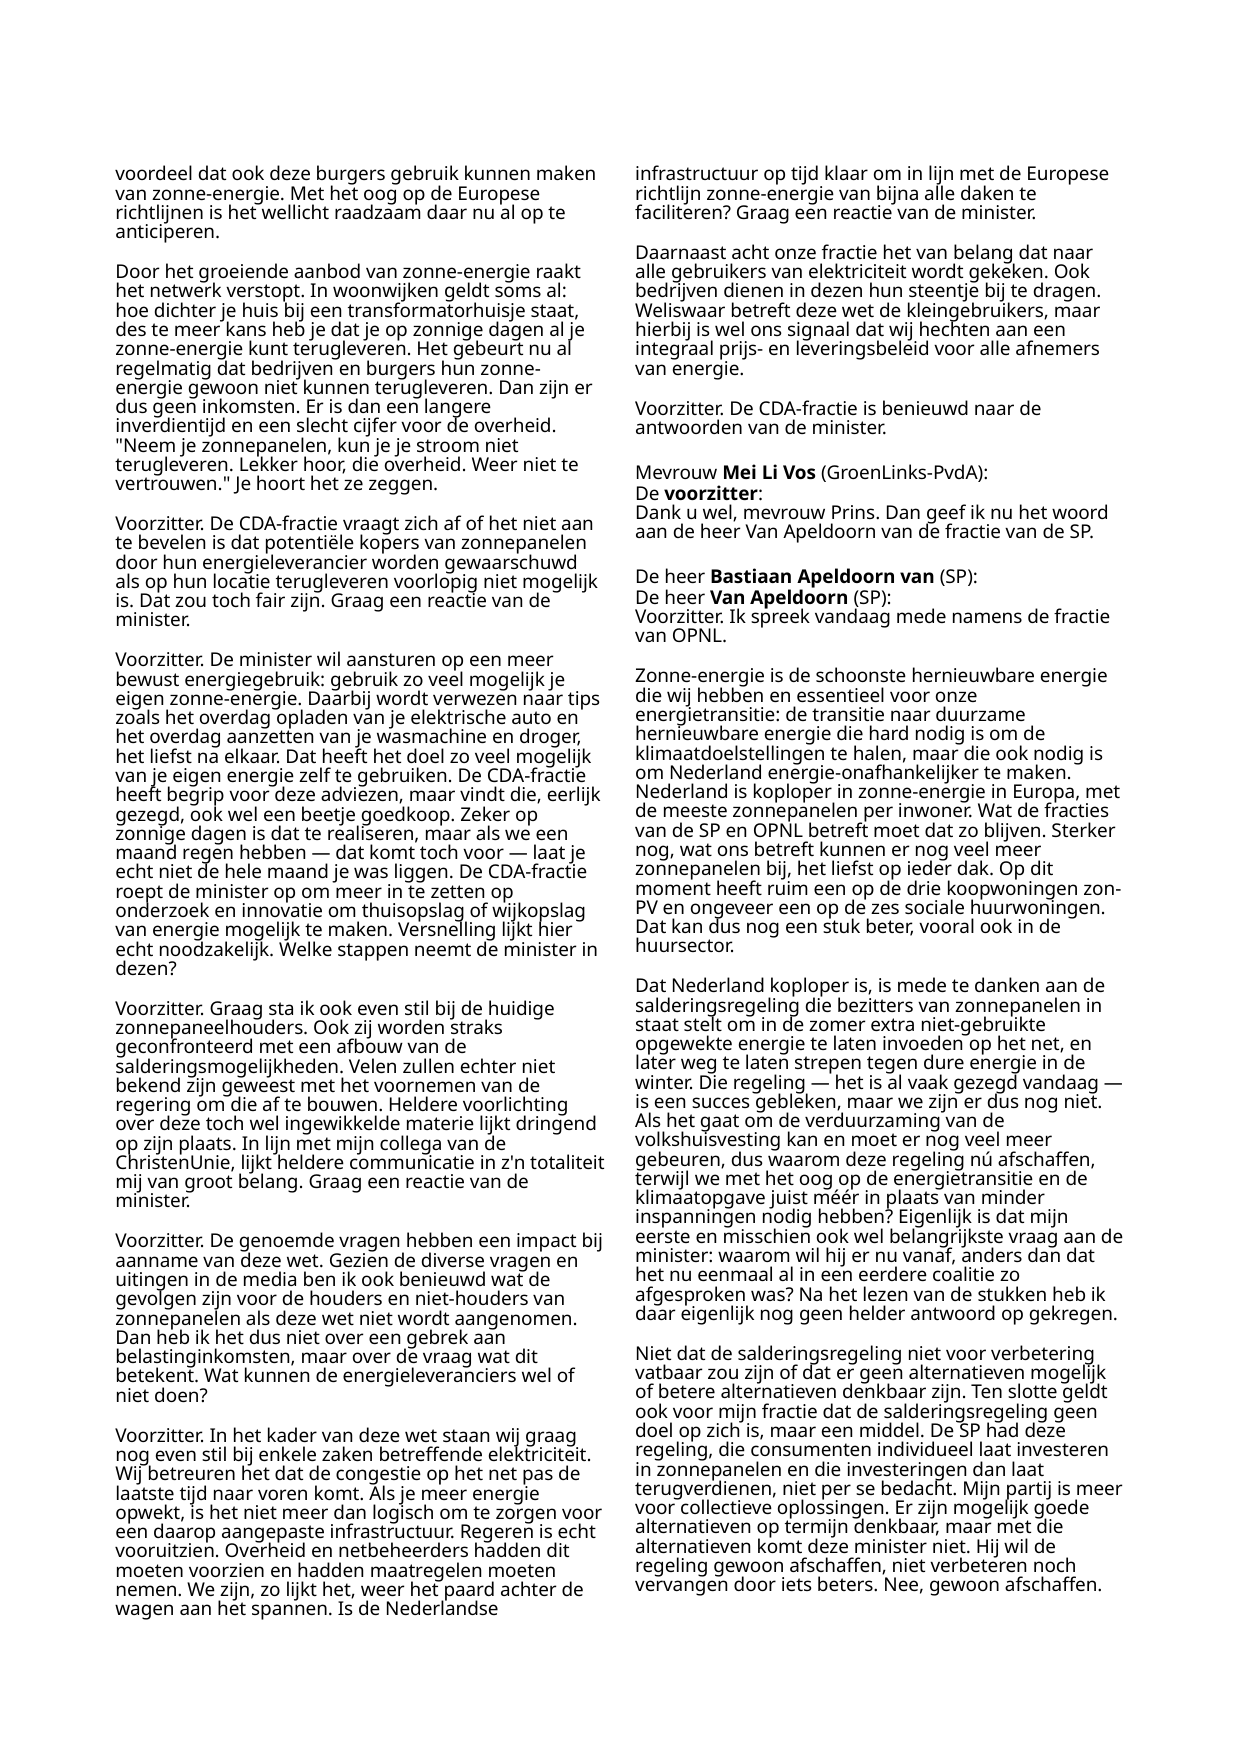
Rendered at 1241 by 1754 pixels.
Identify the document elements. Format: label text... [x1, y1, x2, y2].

text Voorzitter. Ik spreek vandaag mede namens de fractie van OPNL. [635, 608, 1125, 647]
text Dank u wel, mevrouw Prins. Dan geef ik nu het woord aan de heer Van Apeldoorn van de fractie van de SP. [635, 504, 1125, 542]
text Voorzitter. In het kader van deze wet staan wij graag nog even stil bij enkele zaken betreffende elektriciteit. Wij betreuren het dat de congestie op het net pas de laatste tijd naar voren komt. Als je meer energie opwekt, is het niet meer dan logisch om te zorgen voor een daarop aangepaste infrastructuur. Regeren is echt vooruitzien. Overheid en netbeheerders hadden dit moeten voorzien en hadden maatregelen moeten nemen. We zijn, zo lijkt het, weer het paard achter de wagen aan het spannen. Is de Nederlandse [115, 1427, 605, 1619]
text Door het groeiende aanbod van zonne-energie raakt het netwerk verstopt. In woonwijken geldt soms al: hoe dichter je huis bij een transformatorhuisje staat, des te meer kans heb je dat je op zonnige dagen al je zonne-energie kunt terugleveren. Het gebeurt nu al regelmatig dat bedrijven en burgers hun zonne-energie gewoon niet kunnen terugleveren. Dan zijn er dus geen inkomsten. Er is dan een langere inverdientijd en een slecht cijfer voor de overheid. "Neem je zonnepanelen, kun je je stroom niet terugleveren. Lekker hoor, die overheid. Weer niet te vertrouwen." Je hoort het ze zeggen. [115, 263, 605, 494]
text De voorzitter: [635, 484, 1125, 504]
text Zonne-energie is de schoonste hernieuwbare energie die wij hebben en essentieel voor onze energietransitie: de transitie naar duurzame hernieuwbare energie die hard nodig is om de klimaatdoelstellingen te halen, maar die ook nodig is om Nederland energie-onafhankelijker te maken. Nederland is koploper in zonne-energie in Europa, met de meeste zonnepanelen per inwoner. Wat de fracties van de SP en OPNL betreft moet dat zo blijven. Sterker nog, wat ons betreft kunnen er nog veel meer zonnepanelen bij, het liefst op ieder dak. Op dit moment heeft ruim een op de drie koopwoningen zon-PV en ongeveer een op de zes sociale huurwoningen. Dat kan dus nog een stuk beter, vooral ook in de huursector. [635, 667, 1125, 957]
text infrastructuur op tijd klaar om in lijn met de Europese richtlijn zonne-energie van bijna alle daken te faciliteren? Graag een reactie van de minister. [635, 165, 1125, 223]
text Niet dat de salderingsregeling niet voor verbetering vatbaar zou zijn of dat er geen alternatieven mogelijk of betere alternatieven denkbaar zijn. Ten slotte geldt ook voor mijn fractie dat de salderingsregeling geen doel op zich is, maar een middel. De SP had deze regeling, die consumenten individueel laat investeren in zonnepanelen en die investeringen dan laat terugverdienen, niet per se bedacht. Mijn partij is meer voor collectieve oplossingen. Er zijn mogelijk goede alternatieven op termijn denkbaar, maar met die alternatieven komt deze minister niet. Hij wil de regeling gewoon afschaffen, niet verbeteren noch vervangen door iets beters. Nee, gewoon afschaffen. [635, 1345, 1125, 1595]
text Mevrouw Mei Li Vos (GroenLinks-PvdA): [635, 459, 1125, 484]
text Daarnaast acht onze fractie het van belang dat naar alle gebruikers van elektriciteit wordt gekeken. Ook bedrijven dienen in dezen hun steentje bij te dragen. Weliswaar betreft deze wet de kleingebruikers, maar hierbij is wel ons signaal dat wij hechten aan een integraal prijs- en leveringsbeleid voor alle afnemers van energie. [635, 244, 1125, 379]
text Voorzitter. De CDA-fractie is benieuwd naar de antwoorden van de minister. [635, 399, 1125, 438]
text Voorzitter. De genoemde vragen hebben een impact bij aanname van deze wet. Gezien de diverse vragen en uitingen in de media ben ik ook benieuwd wat de gevolgen zijn voor de houders en niet-houders van zonnepanelen als deze wet niet wordt aangenomen. Dan heb ik het dus niet over een gebrek aan belastinginkomsten, maar over de vraag wat dit betekent. Wat kunnen de energieleveranciers wel of niet doen? [115, 1232, 605, 1406]
text De heer Bastiaan Apeldoorn van (SP): [635, 563, 1125, 589]
text Voorzitter. De CDA-fractie vraagt zich af of het niet aan te bevelen is dat potentiële kopers van zonnepanelen door hun energieleverancier worden gewaarschuwd als op hun locatie terugleveren voorlopig niet mogelijk is. Dat zou toch fair zijn. Graag een reactie van de minister. [115, 515, 605, 631]
text voordeel dat ook deze burgers gebruik kunnen maken van zonne-energie. Met het oog op de Europese richtlijnen is het wellicht raadzaam daar nu al op te anticiperen. [115, 165, 605, 242]
text Voorzitter. Graag sta ik ook even stil bij de huidige zonnepaneelhouders. Ook zij worden straks geconfronteerd met een afbouw van de salderingsmogelijkheden. Velen zullen echter niet bekend zijn geweest met het voornemen van de regering om die af te bouwen. Heldere voorlichting over deze toch wel ingewikkelde materie lijkt dringend op zijn plaats. In lijn met mijn collega van de ChristenUnie, lijkt heldere communicatie in z'n totaliteit mij van groot belang. Graag een reactie van de minister. [115, 1000, 605, 1212]
text De heer Van Apeldoorn (SP): [635, 589, 1125, 608]
text Dat Nederland koploper is, is mede te danken aan de salderingsregeling die bezitters van zonnepanelen in staat stelt om in de zomer extra niet-gebruikte opgewekte energie te laten invoeden op het net, en later weg te laten strepen tegen dure energie in de winter. Die regeling — het is al vaak gezegd vandaag — is een succes gebleken, maar we zijn er dus nog niet. Als het gaat om de verduurzaming van de volkshuisvesting kan en moet er nog veel meer gebeuren, dus waarom deze regeling nú afschaffen, terwijl we met het oog op de energietransitie en de klimaatopgave juist méér in plaats van minder inspanningen nodig hebben? Eigenlijk is dat mijn eerste en misschien ook wel belangrijkste vraag aan de minister: waarom wil hij er nu vanaf, anders dan dat het nu eenmaal al in een eerdere coalitie zo afgesproken was? Na het lezen van de stukken heb ik daar eigenlijk nog geen helder antwoord op gekregen. [635, 977, 1125, 1324]
text Voorzitter. De minister wil aansturen op een meer bewust energiegebruik: gebruik zo veel mogelijk je eigen zonne-energie. Daarbij wordt verwezen naar tips zoals het overdag opladen van je elektrische auto en het overdag aanzetten van je wasmachine en droger, het liefst na elkaar. Dat heeft het doel zo veel mogelijk van je eigen energie zelf te gebruiken. De CDA-fractie heeft begrip voor deze adviezen, maar vindt die, eerlijk gezegd, ook wel een beetje goedkoop. Zeker op zonnige dagen is dat te realiseren, maar als we een maand regen hebben — dat komt toch voor — laat je echt niet de hele maand je was liggen. De CDA-fractie roept de minister op om meer in te zetten op onderzoek en innovatie om thuisopslag of wijkopslag van energie mogelijk te maken. Versnelling lijkt hier echt noodzakelijk. Welke stappen neemt de minister in dezen? [115, 651, 605, 979]
